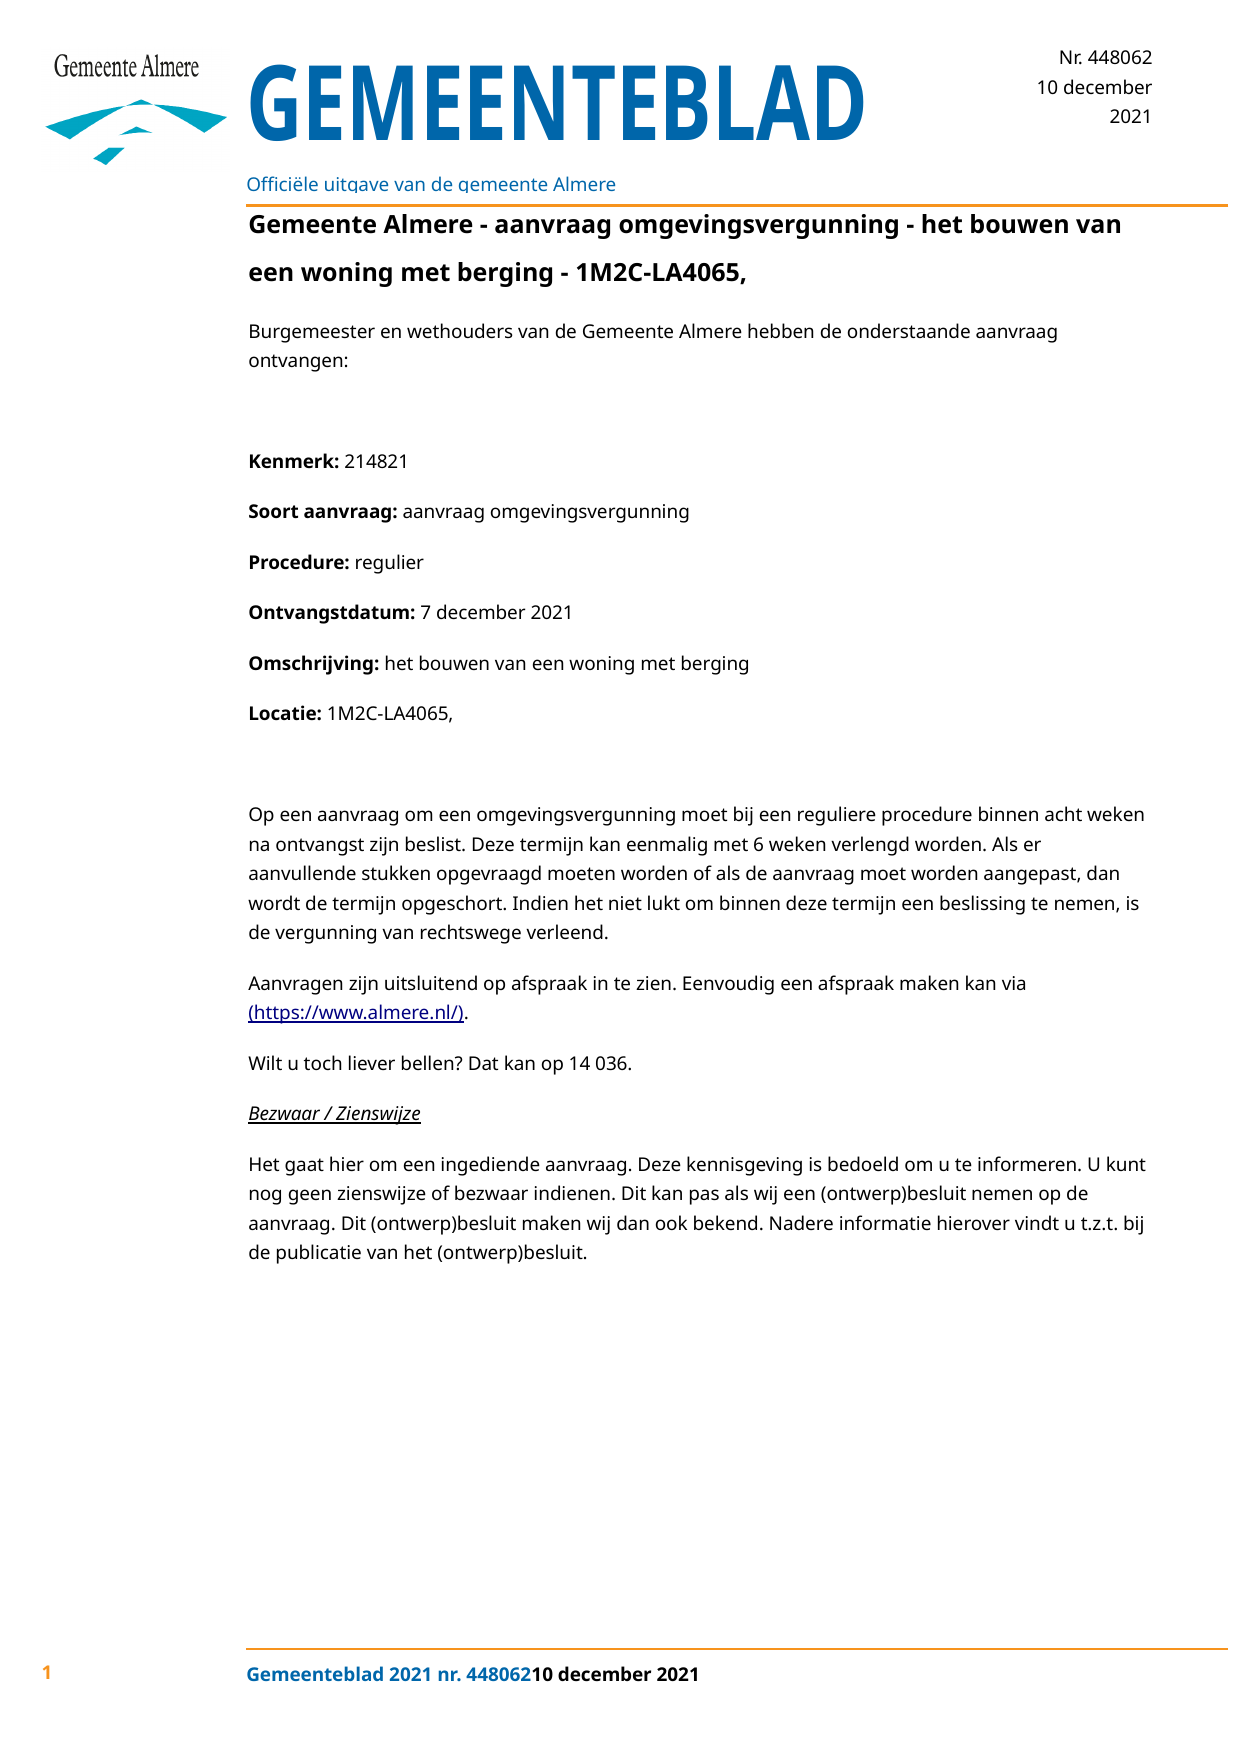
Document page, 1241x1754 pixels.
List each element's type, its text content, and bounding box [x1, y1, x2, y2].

text Aanvragen zijn uitsluitend op afspraak in te zien. Eenvoudig een afspraak maken kan via (https://www.almere.nl/). [248, 970, 1152, 1025]
text Bezwaar / Zienswijze [248, 1100, 1152, 1126]
text Soort aanvraag: aanvraag omgevingsvergunning [248, 499, 1152, 524]
text Burgemeester en wethouders van de Gemeente Almere hebben de onderstaande aanvraag ontvangen: [248, 318, 1152, 373]
text Op een aanvraag om een omgevingsvergunning moet bij een reguliere procedure binnen acht weken na ontvangst zijn beslist. Deze termijn kan eenmalig met 6 weken verlengd worden. Als er aanvullende stukken opgevraagd moeten worden of als de aanvraag moet worden aangepast, dan wordt de termijn opgeschort. Indien het niet lukt om binnen deze termijn een beslissing te nemen, is de vergunning van rechtswege verleend. [248, 801, 1152, 945]
text Het gaat hier om een ingediende aanvraag. Deze kennisgeving is bedoeld om u te informeren. U kunt nog geen zienswijze of bezwaar indienen. Dit kan pas als wij een (ontwerp)besluit nemen op de aanvraag. Dit (ontwerp)besluit maken wij dan ook bekend. Nadere informatie hierover vindt u t.z.t. bij de publicatie van het (ontwerp)besluit. [248, 1151, 1152, 1265]
text Procedure: regulier [248, 549, 1152, 575]
text Omschrijving: het bouwen van een woning met berging [248, 650, 1152, 676]
text Locatie: 1M2C-LA4065, [248, 700, 1152, 726]
picture [41, 47, 231, 172]
text Wilt u toch liever bellen? Dat kan op 14 036. [248, 1050, 1152, 1076]
text Ontvangstdatum: 7 december 2021 [248, 599, 1152, 625]
text Kenmerk: 214821 [248, 448, 1152, 474]
text Gemeente Almere - aanvraag omgevingsvergunning - het bouwen van een woning met berging - 1M2C-LA4065, [248, 207, 1152, 288]
